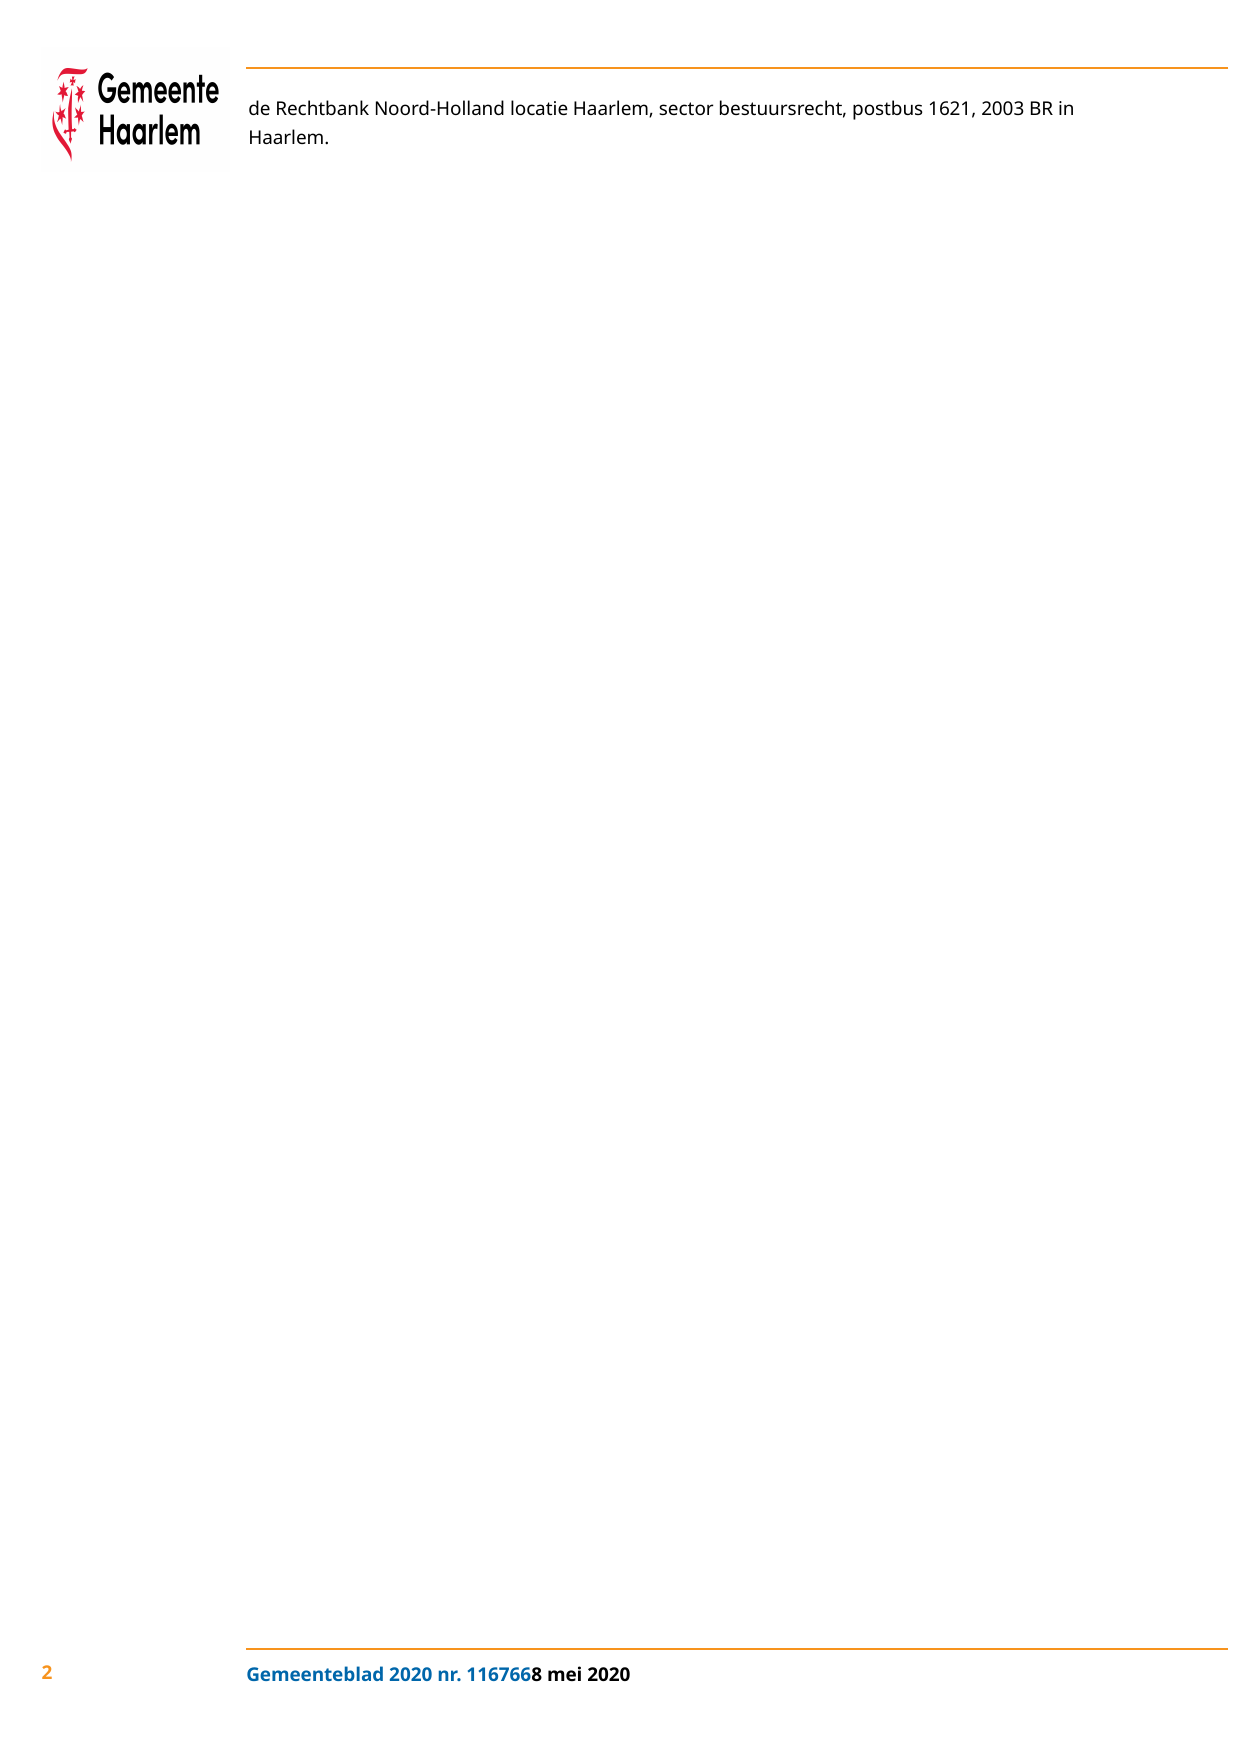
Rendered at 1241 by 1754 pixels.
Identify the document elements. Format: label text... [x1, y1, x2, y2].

text de Rechtbank Noord-Holland locatie Haarlem, sector bestuursrecht, postbus 1621, 2003 BR in Haarlem. [248, 95, 1152, 150]
picture [41, 47, 231, 172]
